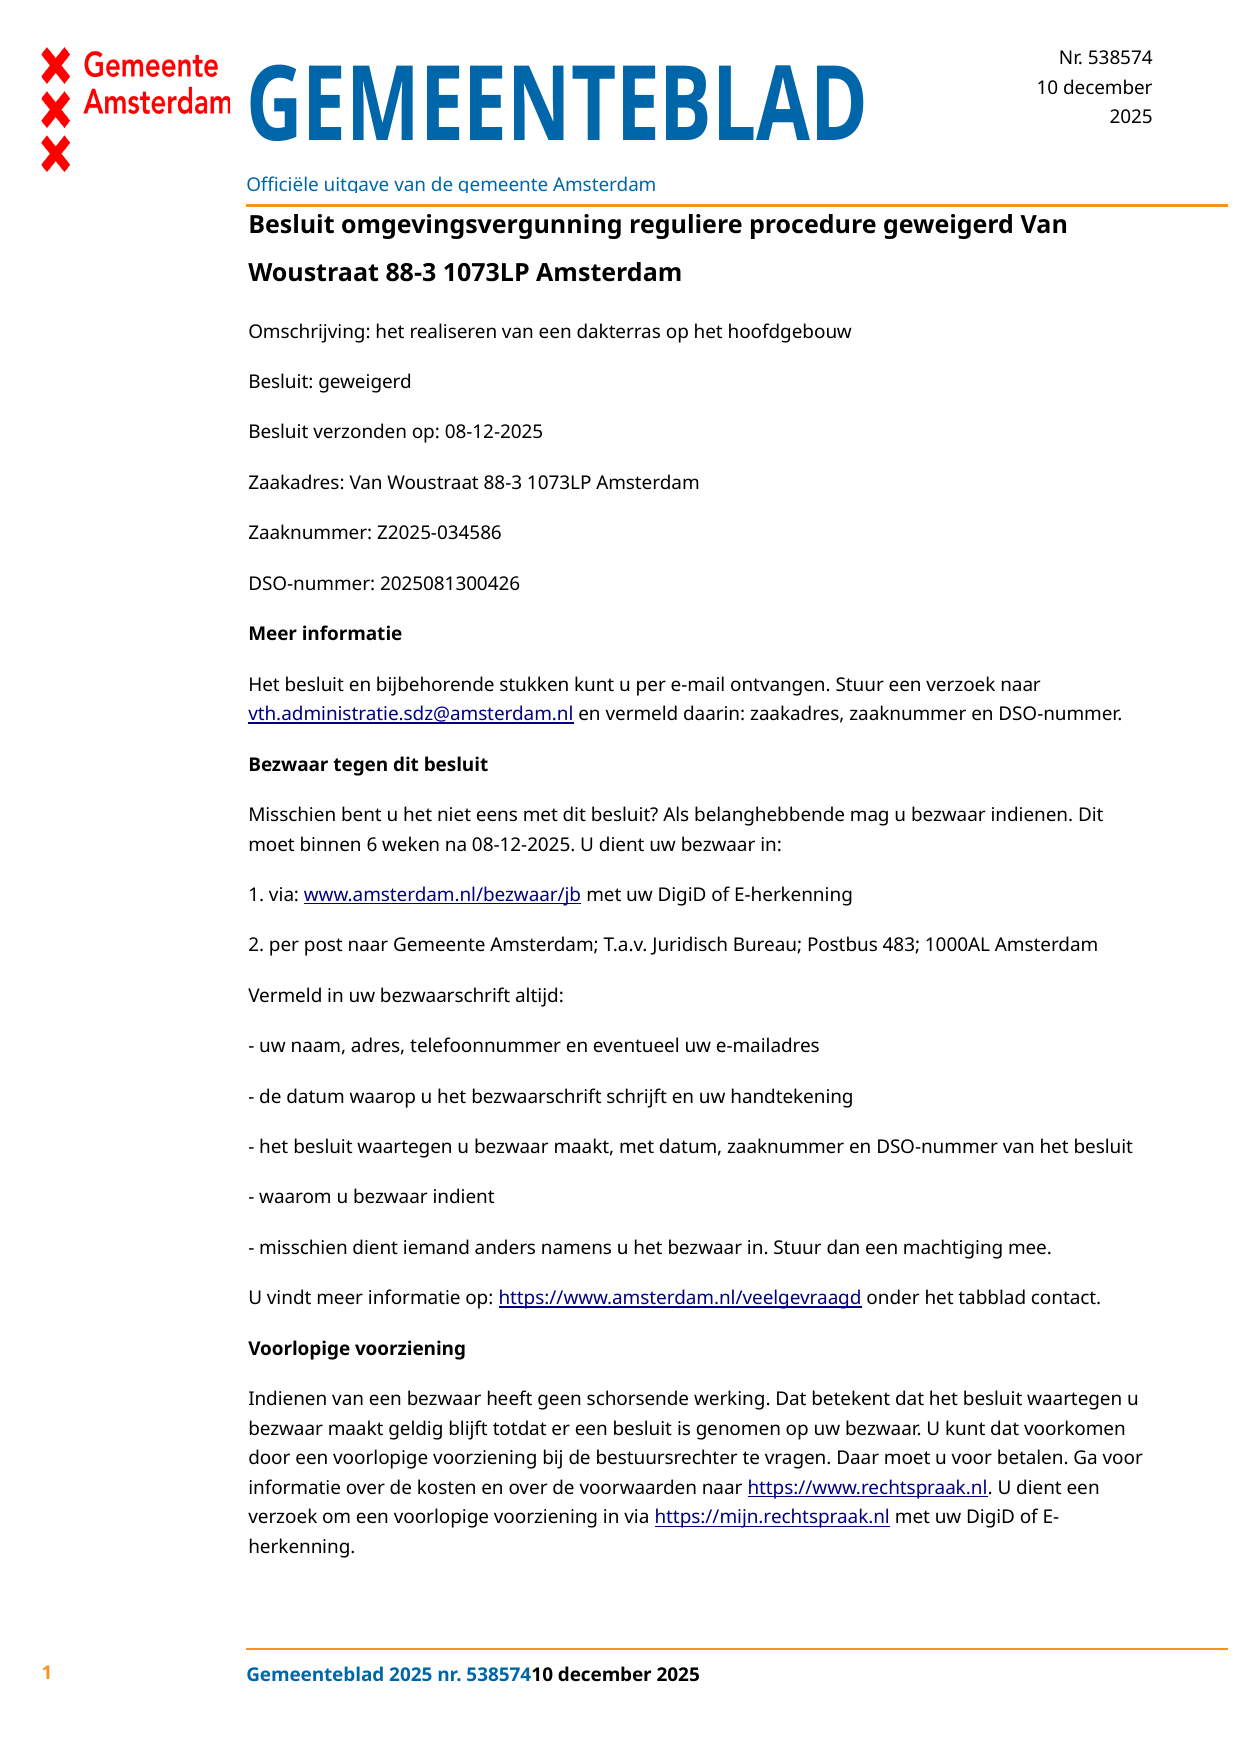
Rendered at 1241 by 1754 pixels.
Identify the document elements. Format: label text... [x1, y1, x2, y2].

text Meer informatie [248, 620, 1152, 646]
text Voorlopige voorziening [248, 1335, 1152, 1361]
text Misschien bent u het niet eens met dit besluit? Als belanghebbende mag u bezwaar indienen. Dit moet binnen 6 weken na 08-12-2025. U dient uw bezwaar in: [248, 801, 1152, 857]
text 2. per post naar Gemeente Amsterdam; T.a.v. Juridisch Bureau; Postbus 483; 1000AL Amsterdam [248, 932, 1152, 957]
picture [41, 47, 231, 172]
text Zaakadres: Van Woustraat 88-3 1073LP Amsterdam [248, 469, 1152, 495]
text Zaaknummer: Z2025-034586 [248, 519, 1152, 545]
text Besluit: geweigerd [248, 368, 1152, 394]
text Besluit omgevingsvergunning reguliere procedure geweigerd Van Woustraat 88-3 1073LP Amsterdam [248, 207, 1152, 288]
text Bezwaar tegen dit besluit [248, 751, 1152, 777]
text - misschien dient iemand anders namens u het bezwaar in. Stuur dan een machtiging mee. [248, 1234, 1152, 1260]
text 1. via: www.amsterdam.nl/bezwaar/jb met uw DigiD of E-herkenning [248, 881, 1152, 907]
text Omschrijving: het realiseren van een dakterras op het hoofdgebouw [248, 318, 1152, 344]
text U vindt meer informatie op: https://www.amsterdam.nl/veelgevraagd onder het tabblad contact. [248, 1284, 1152, 1310]
text Vermeld in uw bezwaarschrift altijd: [248, 982, 1152, 1008]
text DSO-nummer: 2025081300426 [248, 570, 1152, 596]
text - uw naam, adres, telefoonnummer en eventueel uw e-mailadres [248, 1032, 1152, 1058]
text Besluit verzonden op: 08-12-2025 [248, 419, 1152, 444]
text - de datum waarop u het bezwaarschrift schrijft en uw handtekening [248, 1083, 1152, 1109]
text Het besluit en bijbehorende stukken kunt u per e-mail ontvangen. Stuur een verzoek naar vth.administratie.sdz@amsterdam.nl en vermeld daarin: zaakadres, zaaknummer en DSO-nummer. [248, 671, 1152, 726]
text - waarom u bezwaar indient [248, 1184, 1152, 1209]
text Indienen van een bezwaar heeft geen schorsende werking. Dat betekent dat het besluit waartegen u bezwaar maakt geldig blijft totdat er een besluit is genomen op uw bezwaar. U kunt dat voorkomen door een voorlopige voorziening bij de bestuursrechter te vragen. Daar moet u voor betalen. Ga voor informatie over de kosten en over de voorwaarden naar https://www.rechtspraak.nl. U dient een verzoek om een voorlopige voorziening in via https://mijn.rechtspraak.nl met uw DigiD of E-herkenning. [248, 1385, 1152, 1559]
text - het besluit waartegen u bezwaar maakt, met datum, zaaknummer en DSO-nummer van het besluit [248, 1133, 1152, 1159]
